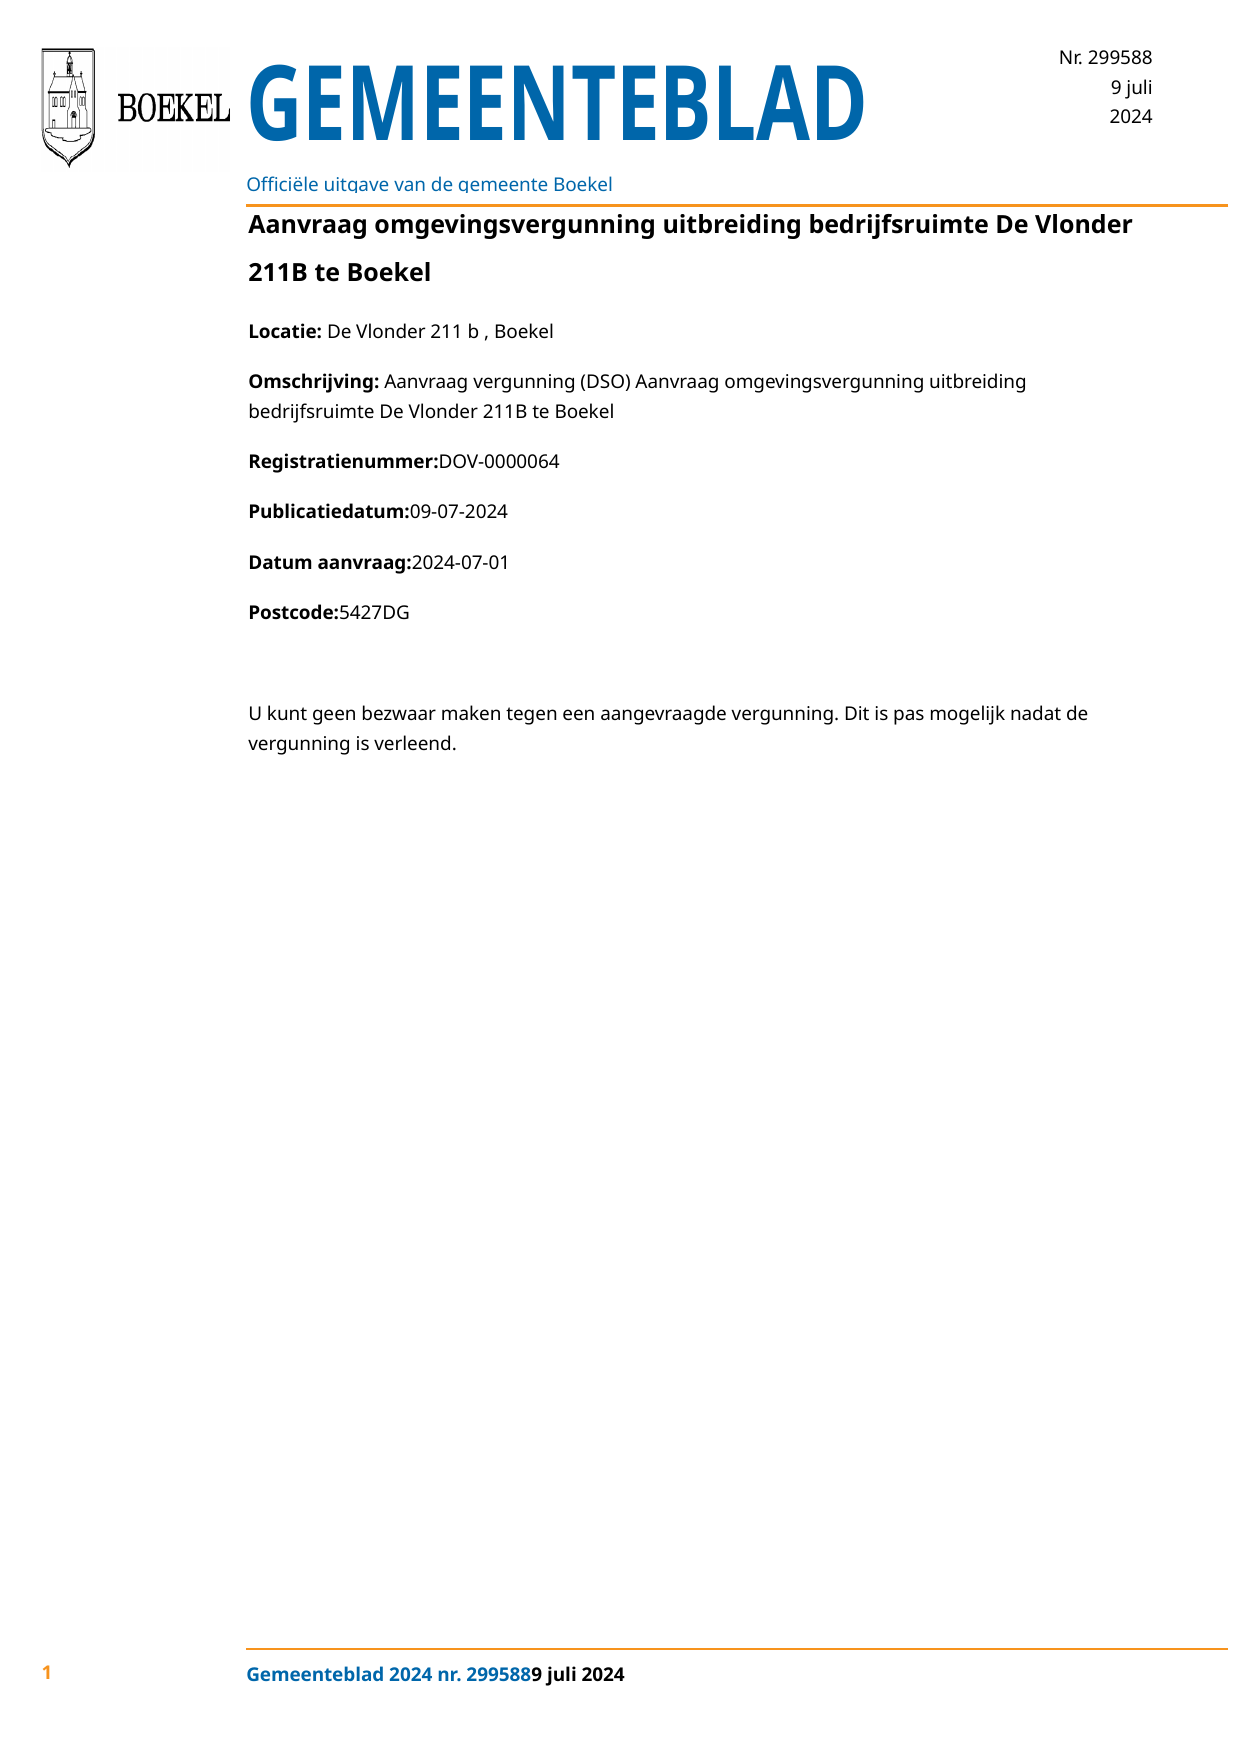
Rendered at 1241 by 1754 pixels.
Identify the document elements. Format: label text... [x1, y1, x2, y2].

picture [41, 47, 231, 172]
text Publicatiedatum:09-07-2024 [248, 499, 1152, 524]
text Omschrijving: Aanvraag vergunning (DSO) Aanvraag omgevingsvergunning uitbreiding bedrijfsruimte De Vlonder 211B te Boekel [248, 368, 1152, 424]
text Datum aanvraag:2024-07-01 [248, 549, 1152, 575]
text Aanvraag omgevingsvergunning uitbreiding bedrijfsruimte De Vlonder 211B te Boekel [248, 207, 1152, 288]
text Locatie: De Vlonder 211 b , Boekel [248, 318, 1152, 344]
text Postcode:5427DG [248, 599, 1152, 625]
text U kunt geen bezwaar maken tegen een aangevraagde vergunning. Dit is pas mogelijk nadat de vergunning is verleend. [248, 700, 1152, 756]
text Registratienummer:DOV-0000064 [248, 448, 1152, 474]
